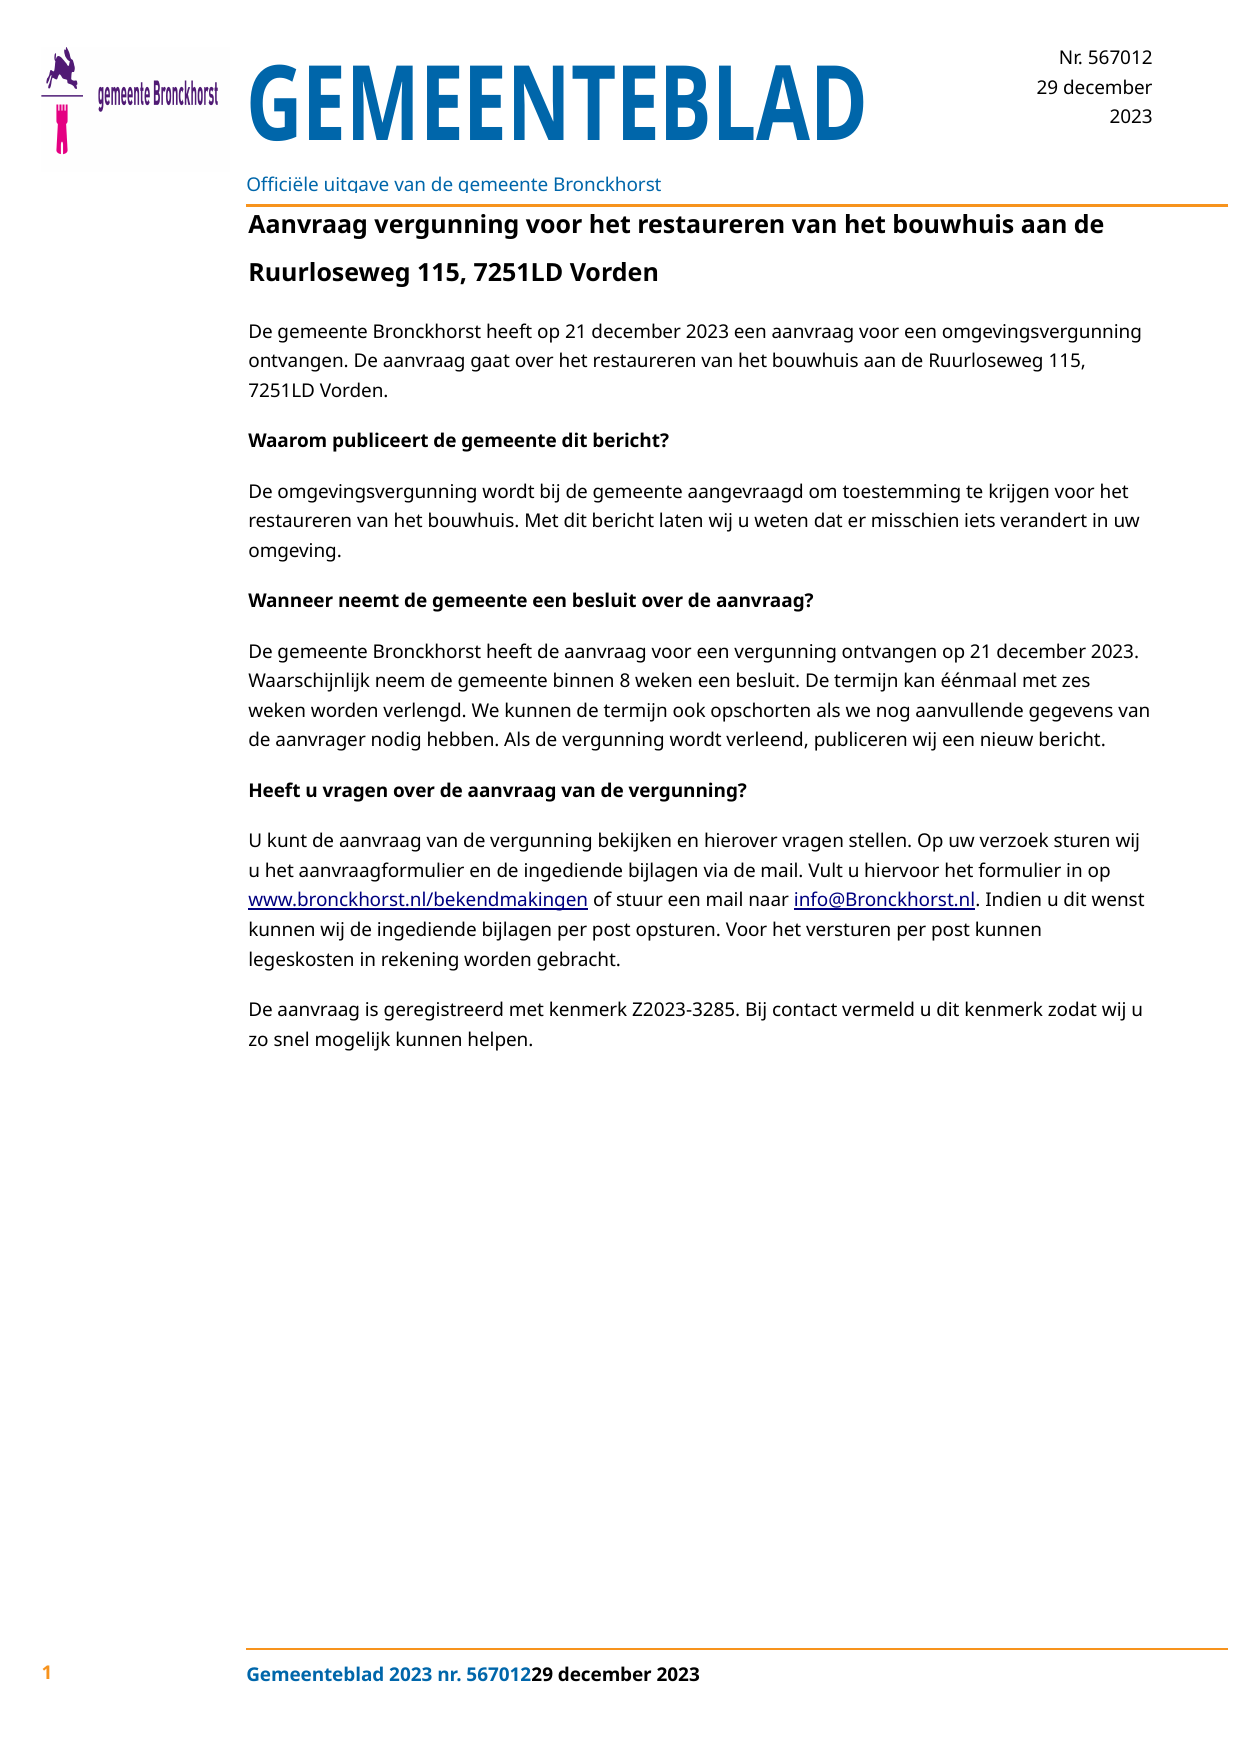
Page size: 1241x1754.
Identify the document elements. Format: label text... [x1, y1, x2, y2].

text De omgevingsvergunning wordt bij de gemeente aangevraagd om toestemming te krijgen voor het restaureren van het bouwhuis. Met dit bericht laten wij u weten dat er misschien iets verandert in uw omgeving. [248, 478, 1152, 563]
text Wanneer neemt de gemeente een besluit over de aanvraag? [248, 587, 1152, 613]
text Aanvraag vergunning voor het restaureren van het bouwhuis aan de Ruurloseweg 115, 7251LD Vorden [248, 207, 1152, 288]
picture [41, 47, 231, 172]
text De gemeente Bronckhorst heeft op 21 december 2023 een aanvraag voor een omgevingsvergunning ontvangen. De aanvraag gaat over het restaureren van het bouwhuis aan de Ruurloseweg 115, 7251LD Vorden. [248, 318, 1152, 403]
text De aanvraag is geregistreerd met kenmerk Z2023-3285. Bij contact vermeld u dit kenmerk zodat wij u zo snel mogelijk kunnen helpen. [248, 996, 1152, 1052]
text De gemeente Bronckhorst heeft de aanvraag voor een vergunning ontvangen op 21 december 2023. Waarschijnlijk neem de gemeente binnen 8 weken een besluit. De termijn kan éénmaal met zes weken worden verlengd. We kunnen de termijn ook opschorten als we nog aanvullende gegevens van de aanvrager nodig hebben. Als de vergunning wordt verleend, publiceren wij een nieuw bericht. [248, 638, 1152, 752]
text Heeft u vragen over de aanvraag van de vergunning? [248, 777, 1152, 803]
text U kunt de aanvraag van de vergunning bekijken en hierover vragen stellen. Op uw verzoek sturen wij u het aanvraagformulier en de ingediende bijlagen via de mail. Vult u hiervoor het formulier in op www.bronckhorst.nl/bekendmakingen of stuur een mail naar info@Bronckhorst.nl. Indien u dit wenst kunnen wij de ingediende bijlagen per post opsturen. Voor het versturen per post kunnen legeskosten in rekening worden gebracht. [248, 827, 1152, 972]
text Waarom publiceert de gemeente dit bericht? [248, 427, 1152, 453]
